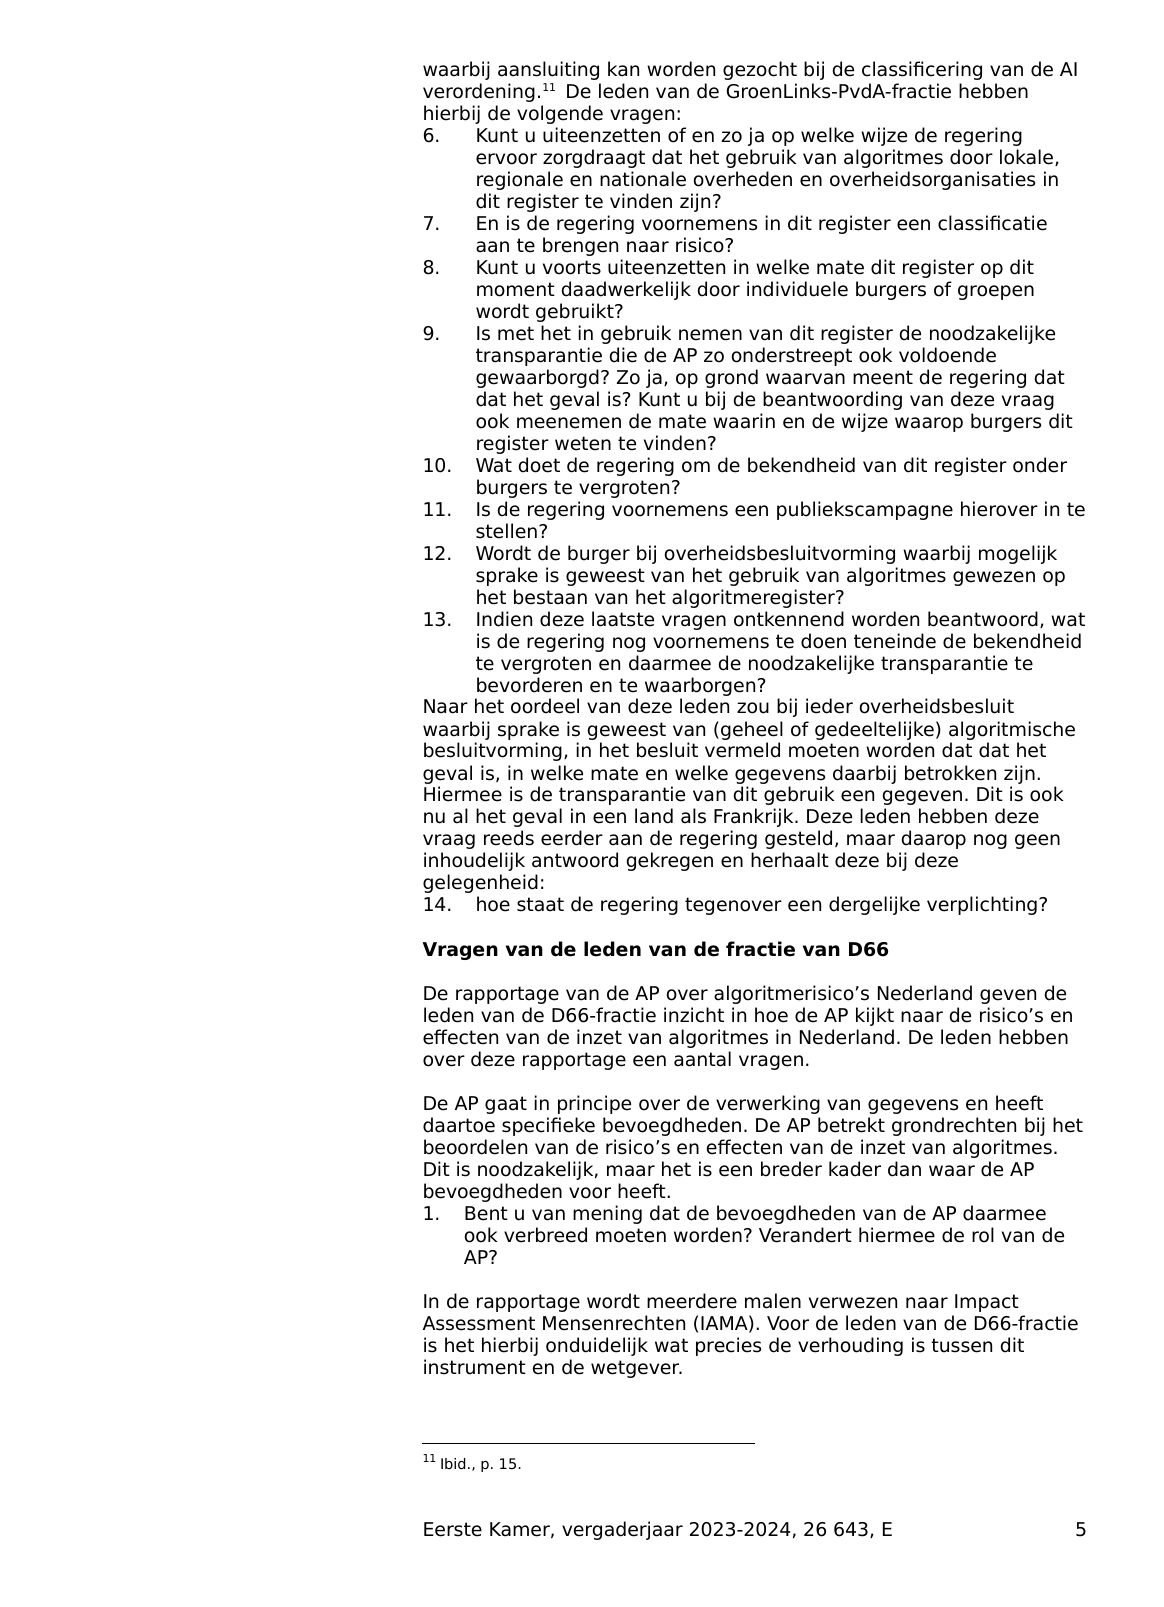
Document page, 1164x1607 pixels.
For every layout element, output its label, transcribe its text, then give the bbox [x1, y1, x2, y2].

text Naar het oordeel van deze leden zou bij ieder overheidsbesluit waarbij sprake is geweest van (geheel of gedeeltelijke) algoritmische besluitvorming, in het besluit vermeld moeten worden dat dat het geval is, in welke mate en welke gegevens daarbij betrokken zijn. Hiermee is de transparantie van dit gebruik een gegeven. Dit is ook nu al het geval in een land als Frankrijk. Deze leden hebben deze vraag reeds eerder aan de regering gesteld, maar daarop nog geen inhoudelijk antwoord gekregen en herhaalt deze bij deze gelegenheid: [422, 696, 1087, 894]
text In de rapportage wordt meerdere malen verwezen naar Impact Assessment Mensenrechten (IAMA). Voor de leden van de D66-fractie is het hierbij onduidelijk wat precies de verhouding is tussen dit instrument en de wetgever. [422, 1291, 1087, 1379]
text 8. Kunt u voorts uiteenzetten in welke mate dit register op dit moment daadwerkelijk door individuele burgers of groepen wordt gebruikt? [422, 257, 1087, 323]
text 10. Wat doet de regering om de bekendheid van dit register onder burgers te vergroten? [422, 455, 1087, 499]
text 7. En is de regering voornemens in dit register een classificatie aan te brengen naar risico? [422, 213, 1087, 257]
text Ibid., p. 15. [422, 1452, 1087, 1474]
text 1. Bent u van mening dat de bevoegdheden van de AP daarmee ook verbreed moeten worden? Verandert hiermee de rol van de AP? [422, 1203, 1087, 1268]
text 11. Is de regering voornemens een publiekscampagne hierover in te stellen? [422, 499, 1087, 543]
text 12. Wordt de burger bij overheidsbesluitvorming waarbij mogelijk sprake is geweest van het gebruik van algoritmes gewezen op het bestaan van het algoritmeregister? [422, 543, 1087, 608]
text 14. hoe staat de regering tegenover een dergelijke verplichting? [422, 894, 1087, 916]
text De AP gaat in principe over de verwerking van gegevens en heeft daartoe specifieke bevoegdheden. De AP betrekt grondrechten bij het beoordelen van de risico’s en effecten van de inzet van algoritmes. Dit is noodzakelijk, maar het is een breder kader dan waar de AP bevoegdheden voor heeft. [422, 1093, 1087, 1203]
text De rapportage van de AP over algoritmerisico’s Nederland geven de leden van de D66-fractie inzicht in hoe de AP kijkt naar de risico’s en effecten van de inzet van algoritmes in Nederland. De leden hebben over deze rapportage een aantal vragen. [422, 983, 1087, 1071]
text 6. Kunt u uiteenzetten of en zo ja op welke wijze de regering ervoor zorgdraagt dat het gebruik van algoritmes door lokale, regionale en nationale overheden en overheidsorganisaties in dit register te vinden zijn? [422, 125, 1087, 213]
subtitle Vragen van de leden van de fractie van D66 [422, 938, 1087, 960]
text 9. Is met het in gebruik nemen van dit register de noodzakelijke transparantie die de AP zo onderstreept ook voldoende gewaarborgd? Zo ja, op grond waarvan meent de regering dat dat het geval is? Kunt u bij de beantwoording van deze vraag ook meenemen de mate waarin en de wijze waarop burgers dit register weten te vinden? [422, 323, 1087, 455]
text waarbij aansluiting kan worden gezocht bij de classificering van de AI verordening. De leden van de GroenLinks-PvdA-fractie hebben hierbij de volgende vragen: [422, 59, 1087, 125]
text 13. Indien deze laatste vragen ontkennend worden beantwoord, wat is de regering nog voornemens te doen teneinde de bekendheid te vergroten en daarmee de noodzakelijke transparantie te bevorderen en te waarborgen? [422, 608, 1087, 696]
